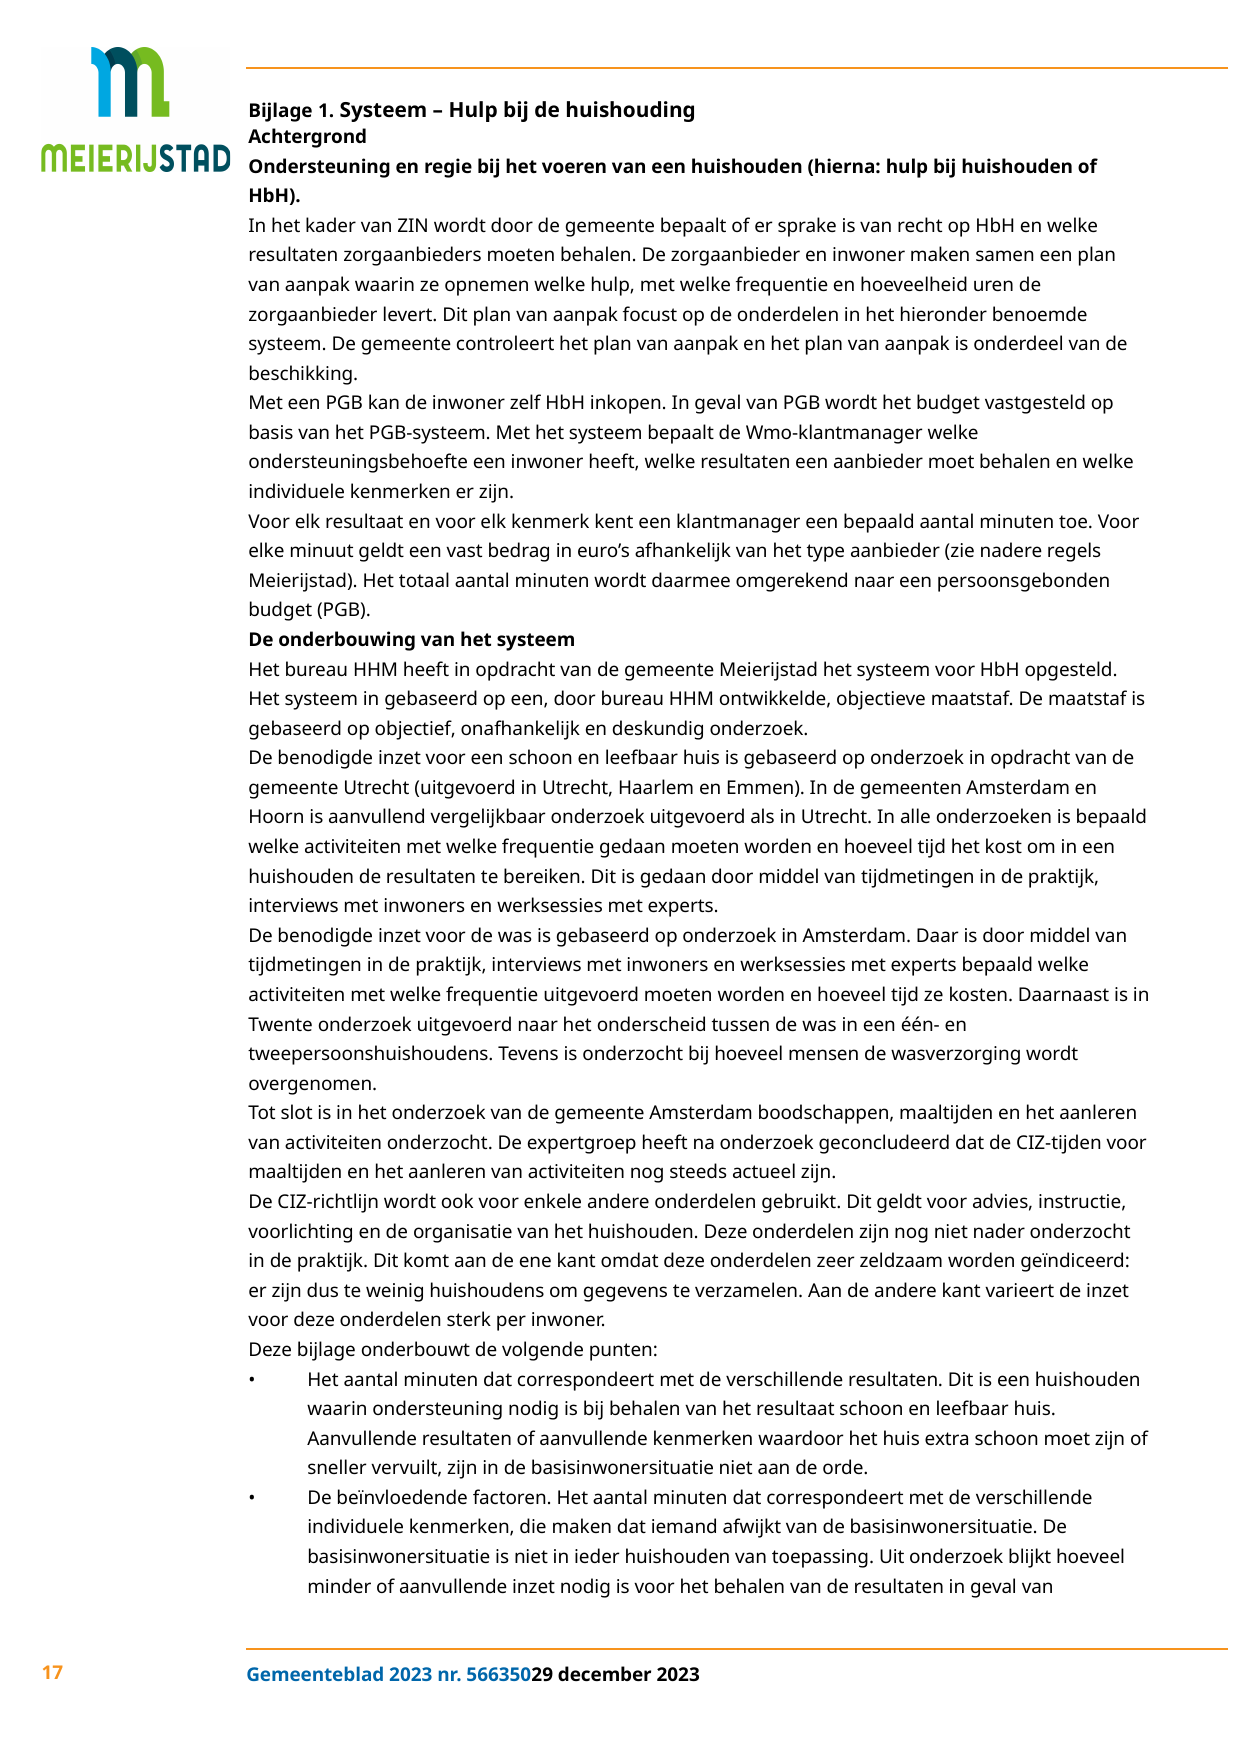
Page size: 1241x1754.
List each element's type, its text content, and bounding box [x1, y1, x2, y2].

text Voor elk resultaat en voor elk kenmerk kent een klantmanager een bepaald aantal minuten toe. Voor elke minuut geldt een vast bedrag in euro’s afhankelijk van het type aanbieder (zie nadere regels Meierijstad). Het totaal aantal minuten wordt daarmee omgerekend naar een persoonsgebonden budget (PGB). [248, 508, 1152, 622]
text Bijlage 1. Systeem – Hulp bij de huishouding [248, 95, 1152, 123]
picture [41, 47, 231, 172]
text Met een PGB kan de inwoner zelf HbH inkopen. In geval van PGB wordt het budget vastgesteld op basis van het PGB-systeem. Met het systeem bepaalt de Wmo-klantmanager welke ondersteuningsbehoefte een inwoner heeft, welke resultaten een aanbieder moet behalen en welke individuele kenmerken er zijn. [248, 389, 1152, 504]
list Het aantal minuten dat correspondeert met de verschillende resultaten. Dit is een huishouden waarin ondersteuning nodig is bij behalen van het resultaat schoon en leefbaar huis. Aanvullende resultaten of aanvullende kenmerken waardoor het huis extra schoon moet zijn of sneller vervuilt, zijn in de basisinwonersituatie niet aan de orde. [248, 1366, 1152, 1480]
text Het bureau HHM heeft in opdracht van de gemeente Meierijstad het systeem voor HbH opgesteld. Het systeem in gebaseerd op een, door bureau HHM ontwikkelde, objectieve maatstaf. De maatstaf is gebaseerd op objectief, onafhankelijk en deskundig onderzoek. [248, 656, 1152, 741]
text De onderbouwing van het systeem [248, 626, 1152, 652]
text Ondersteuning en regie bij het voeren van een huishouden (hierna: hulp bij huishouden of HbH). [248, 153, 1152, 208]
text Achtergrond [248, 123, 1152, 149]
text In het kader van ZIN wordt door de gemeente bepaalt of er sprake is van recht op HbH en welke resultaten zorgaanbieders moeten behalen. De zorgaanbieder en inwoner maken samen een plan van aanpak waarin ze opnemen welke hulp, met welke frequentie en hoeveelheid uren de zorgaanbieder levert. Dit plan van aanpak focust op de onderdelen in het hieronder benoemde systeem. De gemeente controleert het plan van aanpak en het plan van aanpak is onderdeel van de beschikking. [248, 212, 1152, 386]
text Tot slot is in het onderzoek van de gemeente Amsterdam boodschappen, maaltijden en het aanleren van activiteiten onderzocht. De expertgroep heeft na onderzoek geconcludeerd dat de CIZ-tijden voor maaltijden en het aanleren van activiteiten nog steeds actueel zijn. [248, 1099, 1152, 1184]
text De benodigde inzet voor een schoon en leefbaar huis is gebaseerd op onderzoek in opdracht van de gemeente Utrecht (uitgevoerd in Utrecht, Haarlem en Emmen). In de gemeenten Amsterdam en Hoorn is aanvullend vergelijkbaar onderzoek uitgevoerd als in Utrecht. In alle onderzoeken is bepaald welke activiteiten met welke frequentie gedaan moeten worden en hoeveel tijd het kost om in een huishouden de resultaten te bereiken. Dit is gedaan door middel van tijdmetingen in de praktijk, interviews met inwoners en werksessies met experts. [248, 744, 1152, 918]
list De beïnvloedende factoren. Het aantal minuten dat correspondeert met de verschillende individuele kenmerken, die maken dat iemand afwijkt van de basisinwonersituatie. De basisinwonersituatie is niet in ieder huishouden van toepassing. Uit onderzoek blijkt hoeveel minder of aanvullende inzet nodig is voor het behalen van de resultaten in geval van [248, 1484, 1152, 1599]
text De CIZ-richtlijn wordt ook voor enkele andere onderdelen gebruikt. Dit geldt voor advies, instructie, voorlichting en de organisatie van het huishouden. Deze onderdelen zijn nog niet nader onderzocht in de praktijk. Dit komt aan de ene kant omdat deze onderdelen zeer zeldzaam worden geïndiceerd: er zijn dus te weinig huishoudens om gegevens te verzamelen. Aan de andere kant varieert de inzet voor deze onderdelen sterk per inwoner. [248, 1188, 1152, 1332]
text De benodigde inzet voor de was is gebaseerd op onderzoek in Amsterdam. Daar is door middel van tijdmetingen in de praktijk, interviews met inwoners en werksessies met experts bepaald welke activiteiten met welke frequentie uitgevoerd moeten worden en hoeveel tijd ze kosten. Daarnaast is in Twente onderzoek uitgevoerd naar het onderscheid tussen de was in een één- en tweepersoonshuishoudens. Tevens is onderzocht bij hoeveel mensen de wasverzorging wordt overgenomen. [248, 922, 1152, 1096]
text Deze bijlage onderbouwt de volgende punten: [248, 1336, 1152, 1362]
